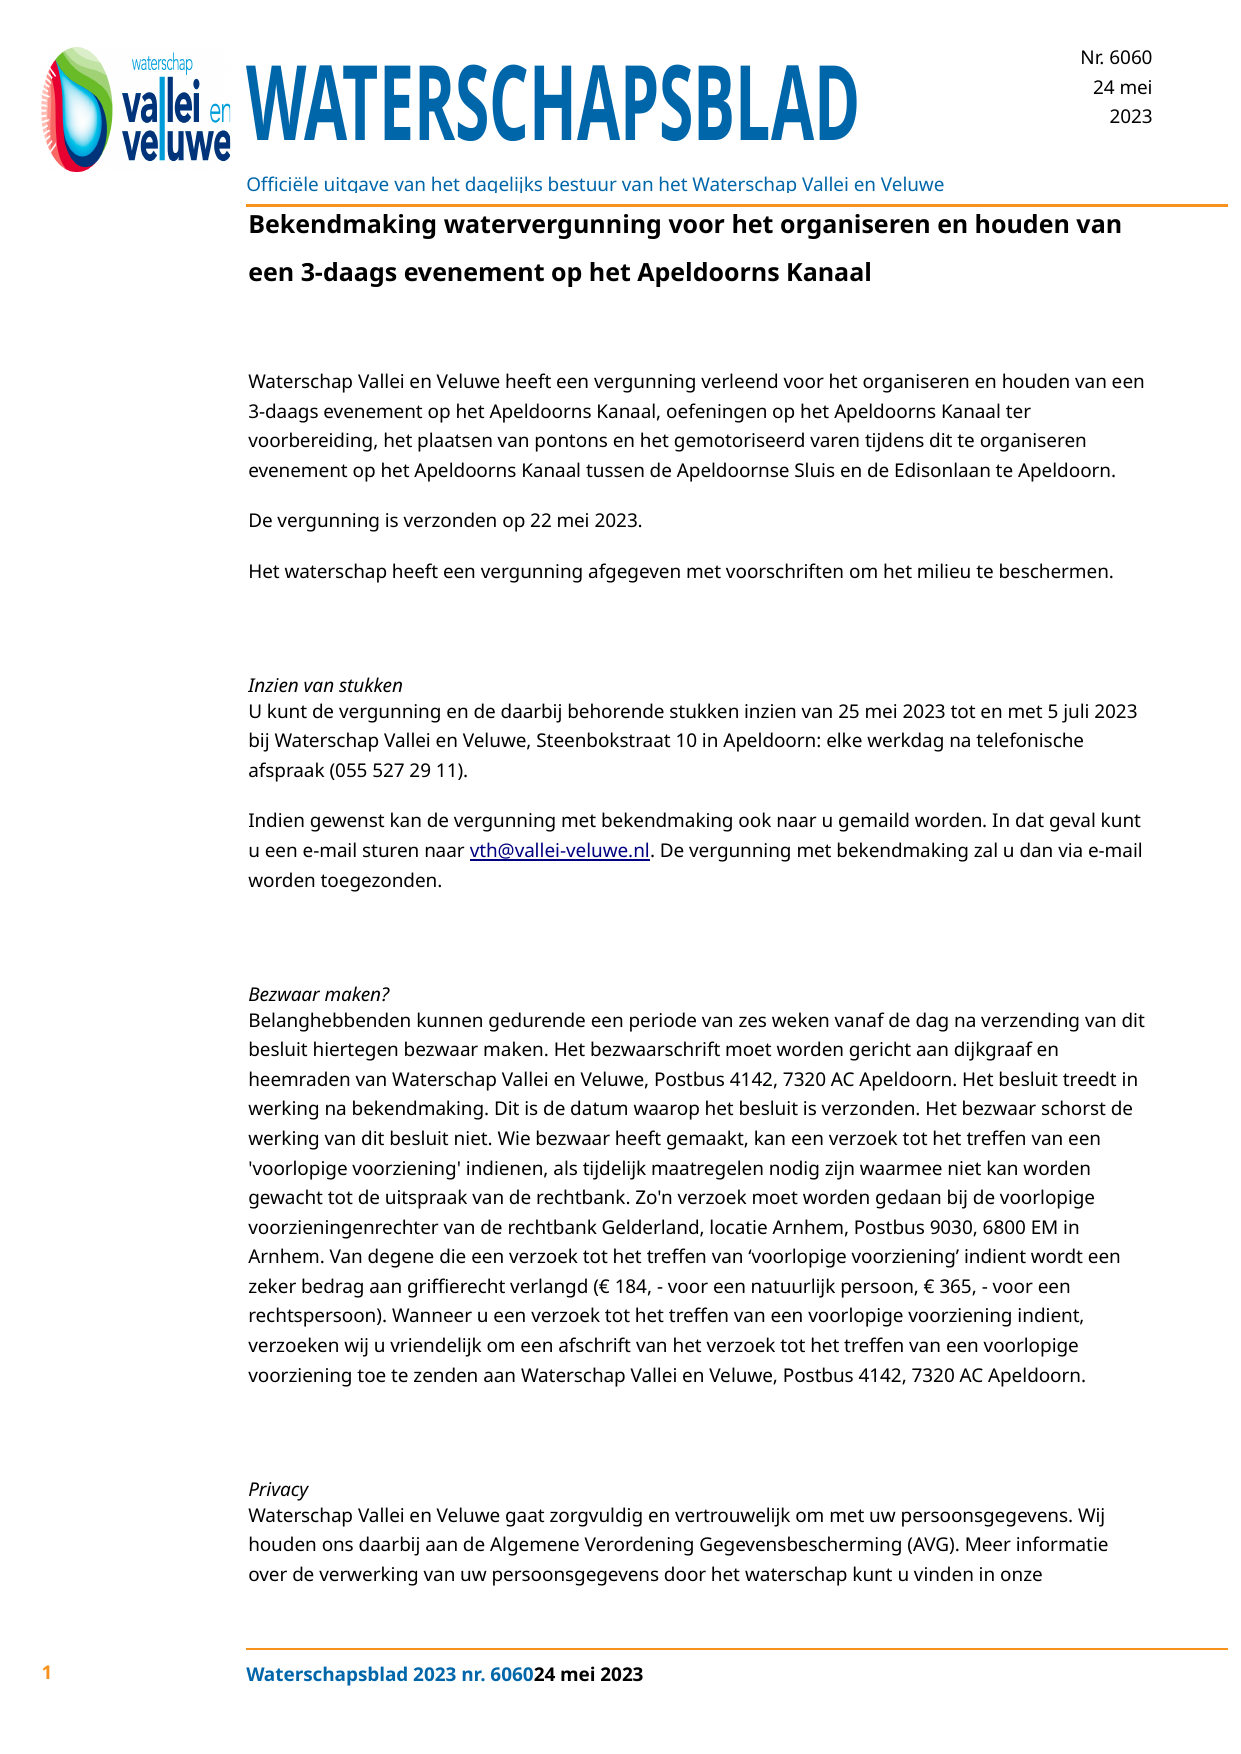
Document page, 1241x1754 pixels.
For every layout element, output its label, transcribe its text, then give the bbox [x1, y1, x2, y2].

text Indien gewenst kan de vergunning met bekendmaking ook naar u gemaild worden. In dat geval kunt u een e-mail sturen naar vth@vallei-veluwe.nl. De vergunning met bekendmaking zal u dan via e-mail worden toegezonden. [248, 808, 1152, 892]
text De vergunning is verzonden op 22 mei 2023. [248, 507, 1152, 533]
text U kunt de vergunning en de daarbij behorende stukken inzien van 25 mei 2023 tot en met 5 juli 2023 bij Waterschap Vallei en Veluwe, Steenbokstraat 10 in Apeldoorn: elke werkdag na telefonische afspraak (055 527 29 11). [248, 698, 1152, 783]
text Bezwaar maken? [248, 981, 1152, 1007]
text Belanghebbenden kunnen gedurende een periode van zes weken vanaf de dag na verzending van dit besluit hiertegen bezwaar maken. Het bezwaarschrift moet worden gericht aan dijkgraaf en heemraden van Waterschap Vallei en Veluwe, Postbus 4142, 7320 AC Apeldoorn. Het besluit treedt in werking na bekendmaking. Dit is de datum waarop het besluit is verzonden. Het bezwaar schorst de werking van dit besluit niet. Wie bezwaar heeft gemaakt, kan een verzoek tot het treffen van een 'voorlopige voorziening' indienen, als tijdelijk maatregelen nodig zijn waarmee niet kan worden gewacht tot de uitspraak van de rechtbank. Zo'n verzoek moet worden gedaan bij de voorlopige voorzieningenrechter van de rechtbank Gelderland, locatie Arnhem, Postbus 9030, 6800 EM in Arnhem. Van degene die een verzoek tot het treffen van ‘voorlopige voorziening’ indient wordt een zeker bedrag aan griffierecht verlangd (€ 184, - voor een natuurlijk persoon, € 365, - voor een rechtspersoon). Wanneer u een verzoek tot het treffen van een voorlopige voorziening indient, verzoeken wij u vriendelijk om een afschrift van het verzoek tot het treffen van een voorlopige voorziening toe te zenden aan Waterschap Vallei en Veluwe, Postbus 4142, 7320 AC Apeldoorn. [248, 1007, 1152, 1388]
text Waterschap Vallei en Veluwe gaat zorgvuldig en vertrouwelijk om met uw persoonsgegevens. Wij houden ons daarbij aan de Algemene Verordening Gegevensbescherming (AVG). Meer informatie over de verwerking van uw persoonsgegevens door het waterschap kunt u vinden in onze [248, 1502, 1152, 1587]
picture [41, 47, 231, 172]
text Bekendmaking watervergunning voor het organiseren en houden van een 3-daags evenement op het Apeldoorns Kanaal [248, 207, 1152, 288]
text Waterschap Vallei en Veluwe heeft een vergunning verleend voor het organiseren en houden van een 3-daags evenement op het Apeldoorns Kanaal, oefeningen op het Apeldoorns Kanaal ter voorbereiding, het plaatsen van pontons en het gemotoriseerd varen tijdens dit te organiseren evenement op het Apeldoorns Kanaal tussen de Apeldoornse Sluis en de Edisonlaan te Apeldoorn. [248, 368, 1152, 483]
text Privacy [248, 1476, 1152, 1502]
text Inzien van stukken [248, 672, 1152, 698]
text Het waterschap heeft een vergunning afgegeven met voorschriften om het milieu te beschermen. [248, 558, 1152, 584]
